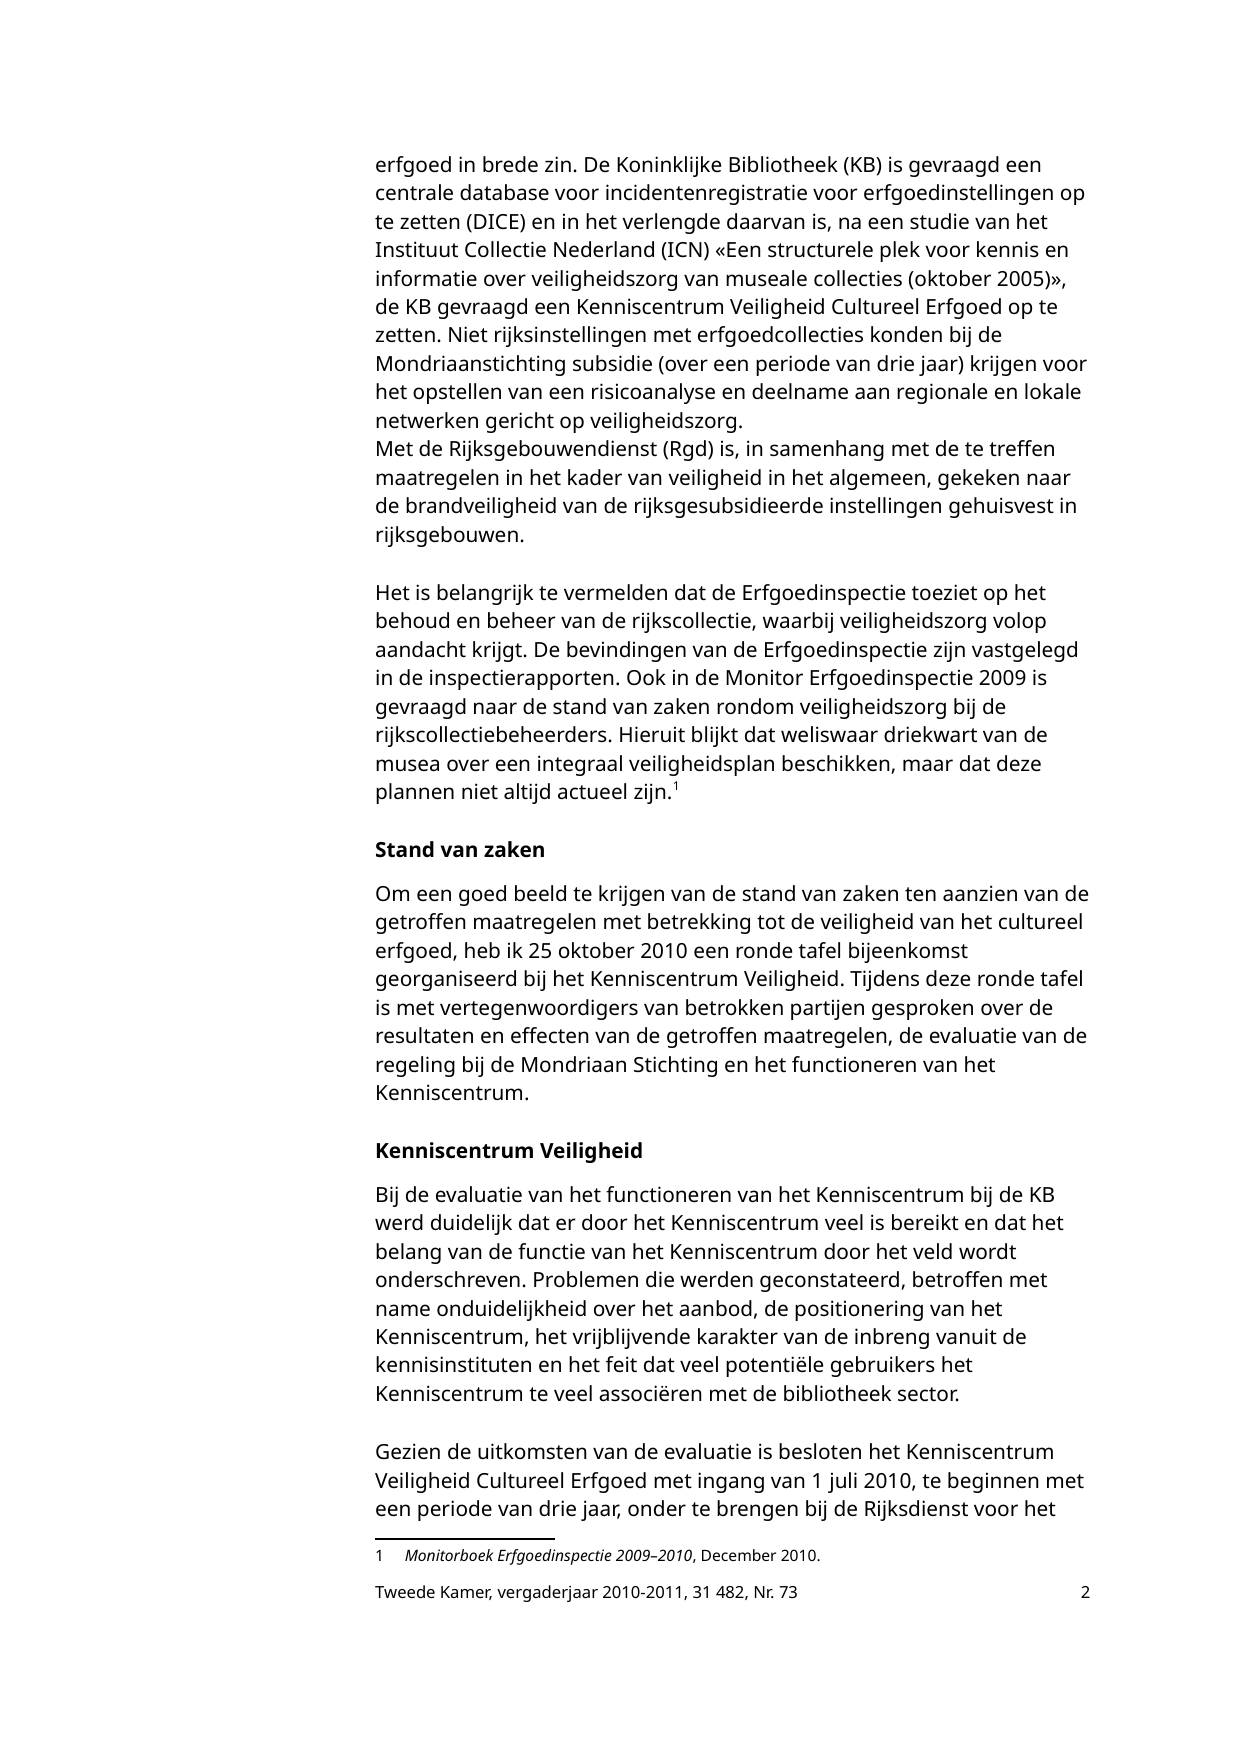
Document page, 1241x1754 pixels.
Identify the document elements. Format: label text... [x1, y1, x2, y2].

text Bij de evaluatie van het functioneren van het Kenniscentrum bij de KB werd duidelijk dat er door het Kenniscentrum veel is bereikt en dat het belang van de functie van het Kenniscentrum door het veld wordt onderschreven. Problemen die werden geconstateerd, betroffen met name onduidelijkheid over het aanbod, de positionering van het Kenniscentrum, het vrijblijvende karakter van de inbreng vanuit de kennisinstituten en het feit dat veel potentiële gebruikers het Kenniscentrum te veel associëren met de bibliotheek sector. [375, 1180, 1090, 1407]
text Monitorboek Erfgoedinspectie 2009–2010, December 2010. [375, 1538, 1090, 1566]
text erfgoed in brede zin. De Koninklijke Bibliotheek (KB) is gevraagd een centrale database voor incidentenregistratie voor erfgoedinstellingen op te zetten (DICE) en in het verlengde daarvan is, na een studie van het Instituut Collectie Nederland (ICN) «Een structurele plek voor kennis en informatie over veiligheidszorg van museale collecties (oktober 2005)», de KB gevraagd een Kenniscentrum Veiligheid Cultureel Erfgoed op te zetten. Niet rijksinstellingen met erfgoedcollecties konden bij de Mondriaanstichting subsidie (over een periode van drie jaar) krijgen voor het opstellen van een risicoanalyse en deelname aan regionale en lokale netwerken gericht op veiligheidszorg. [375, 150, 1090, 434]
text Gezien de uitkomsten van de evaluatie is besloten het Kenniscentrum Veiligheid Cultureel Erfgoed met ingang van 1 juli 2010, te beginnen met een periode van drie jaar, onder te brengen bij de Rijksdienst voor het [375, 1437, 1090, 1523]
text Kenniscentrum Veiligheid [375, 1137, 1090, 1165]
text Om een goed beeld te krijgen van de stand van zaken ten aanzien van de getroffen maatregelen met betrekking tot de veiligheid van het cultureel erfgoed, heb ik 25 oktober 2010 een ronde tafel bijeenkomst georganiseerd bij het Kenniscentrum Veiligheid. Tijdens deze ronde tafel is met vertegenwoordigers van betrokken partijen gesproken over de resultaten en effecten van de getroffen maatregelen, de evaluatie van de regeling bij de Mondriaan Stichting en het functioneren van het Kenniscentrum. [375, 879, 1090, 1107]
text Stand van zaken [375, 836, 1090, 864]
text Het is belangrijk te vermelden dat de Erfgoedinspectie toeziet op het behoud en beheer van de rijkscollectie, waarbij veiligheidszorg volop aandacht krijgt. De bevindingen van de Erfgoedinspectie zijn vastgelegd in de inspectierapporten. Ook in de Monitor Erfgoedinspectie 2009 is gevraagd naar de stand van zaken rondom veiligheidszorg bij de rijkscollectiebeheerders. Hieruit blijkt dat weliswaar driekwart van de musea over een integraal veiligheidsplan beschikken, maar dat deze plannen niet altijd actueel zijn. [375, 578, 1090, 806]
text Met de Rijksgebouwendienst (Rgd) is, in samenhang met de te treffen maatregelen in het kader van veiligheid in het algemeen, gekeken naar de brandveiligheid van de rijksgesubsidieerde instellingen gehuisvest in rijksgebouwen. [375, 434, 1090, 548]
